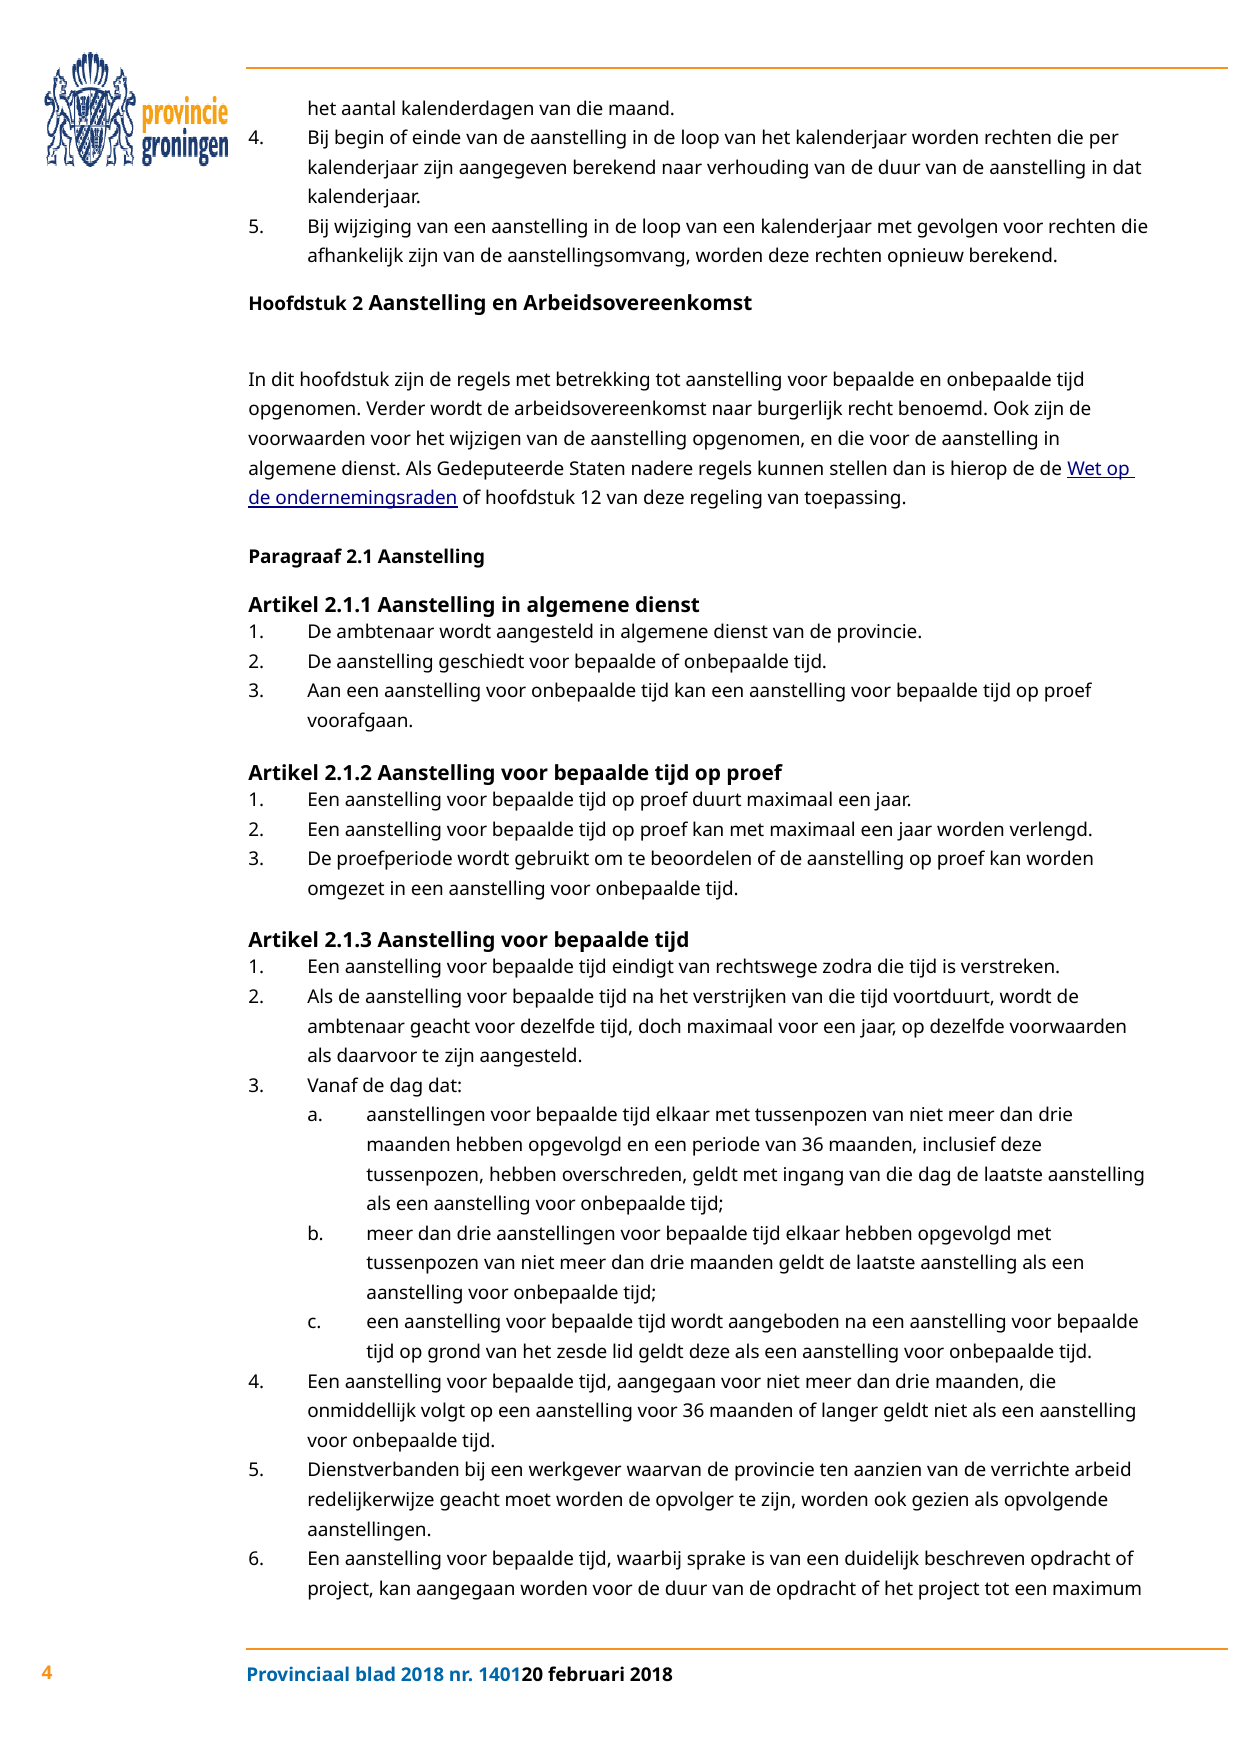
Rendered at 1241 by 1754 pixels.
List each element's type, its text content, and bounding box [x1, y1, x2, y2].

list Aan een aanstelling voor onbepaalde tijd kan een aanstelling voor bepaalde tijd op proef voorafgaan. [248, 678, 1152, 733]
picture [41, 47, 231, 172]
text In dit hoofdstuk zijn de regels met betrekking tot aanstelling voor bepaalde en onbepaalde tijd opgenomen. Verder wordt de arbeidsovereenkomst naar burgerlijk recht benoemd. Ook zijn de voorwaarden voor het wijzigen van de aanstelling opgenomen, en die voor de aanstelling in algemene dienst. Als Gedeputeerde Staten nadere regels kunnen stellen dan is hierop de de Wet op de ondernemingsraden of hoofdstuk 12 van deze regeling van toepassing. [248, 366, 1152, 510]
list Als de aanstelling voor bepaalde tijd na het verstrijken van die tijd voortduurt, wordt de ambtenaar geacht voor dezelfde tijd, doch maximaal voor een jaar, op dezelfde voorwaarden als daarvoor te zijn aangesteld. [248, 983, 1152, 1068]
text Artikel 2.1.3 Aanstelling voor bepaalde tijd [248, 925, 1152, 954]
list Bij wijziging van een aanstelling in de loop van een kalenderjaar met gevolgen voor rechten die afhankelijk zijn van de aanstellingsomvang, worden deze rechten opnieuw berekend. [248, 213, 1152, 268]
list De proefperiode wordt gebruikt om te beoordelen of de aanstelling op proef kan worden omgezet in een aanstelling voor onbepaalde tijd. [248, 845, 1152, 901]
list De ambtenaar wordt aangesteld in algemene dienst van de provincie. [248, 618, 1152, 644]
list Een aanstelling voor bepaalde tijd, aangegaan voor niet meer dan drie maanden, die onmiddellijk volgt op een aanstelling voor 36 maanden of langer geldt niet als een aanstelling voor onbepaalde tijd. [248, 1368, 1152, 1453]
list meer dan drie aanstellingen voor bepaalde tijd elkaar hebben opgevolgd met tussenpozen van niet meer dan drie maanden geldt de laatste aanstelling als een aanstelling voor onbepaalde tijd; [307, 1220, 1152, 1305]
list een aanstelling voor bepaalde tijd wordt aangeboden na een aanstelling voor bepaalde tijd op grond van het zesde lid geldt deze als een aanstelling voor onbepaalde tijd. [307, 1309, 1152, 1364]
list Vanaf de dag dat: [248, 1072, 1152, 1098]
list aanstellingen voor bepaalde tijd elkaar met tussenpozen van niet meer dan drie maanden hebben opgevolgd en een periode van 36 maanden, inclusief deze tussenpozen, hebben overschreden, geldt met ingang van die dag de laatste aanstelling als een aanstelling voor onbepaalde tijd; [307, 1102, 1152, 1216]
list het aantal kalenderdagen van die maand. [248, 95, 1152, 121]
list Een aanstelling voor bepaalde tijd op proef duurt maximaal een jaar. [248, 786, 1152, 812]
list Dienstverbanden bij een werkgever waarvan de provincie ten aanzien van de verrichte arbeid redelijkerwijze geacht moet worden de opvolger te zijn, worden ook gezien als opvolgende aanstellingen. [248, 1457, 1152, 1542]
list Een aanstelling voor bepaalde tijd op proef kan met maximaal een jaar worden verlengd. [248, 816, 1152, 841]
list De aanstelling geschiedt voor bepaalde of onbepaalde tijd. [248, 648, 1152, 674]
list Een aanstelling voor bepaalde tijd, waarbij sprake is van een duidelijk beschreven opdracht of project, kan aangegaan worden voor de duur van de opdracht of het project tot een maximum [248, 1545, 1152, 1601]
text Paragraaf 2.1 Aanstelling [248, 543, 1152, 569]
text Hoofdstuk 2 Aanstelling en Arbeidsovereenkomst [248, 288, 1152, 317]
list Bij begin of einde van de aanstelling in de loop van het kalenderjaar worden rechten die per kalenderjaar zijn aangegeven berekend naar verhouding van de duur van de aanstelling in dat kalenderjaar. [248, 124, 1152, 209]
text Artikel 2.1.1 Aanstelling in algemene dienst [248, 590, 1152, 618]
text Artikel 2.1.2 Aanstelling voor bepaalde tijd op proef [248, 758, 1152, 786]
list Een aanstelling voor bepaalde tijd eindigt van rechtswege zodra die tijd is verstreken. [248, 954, 1152, 979]
